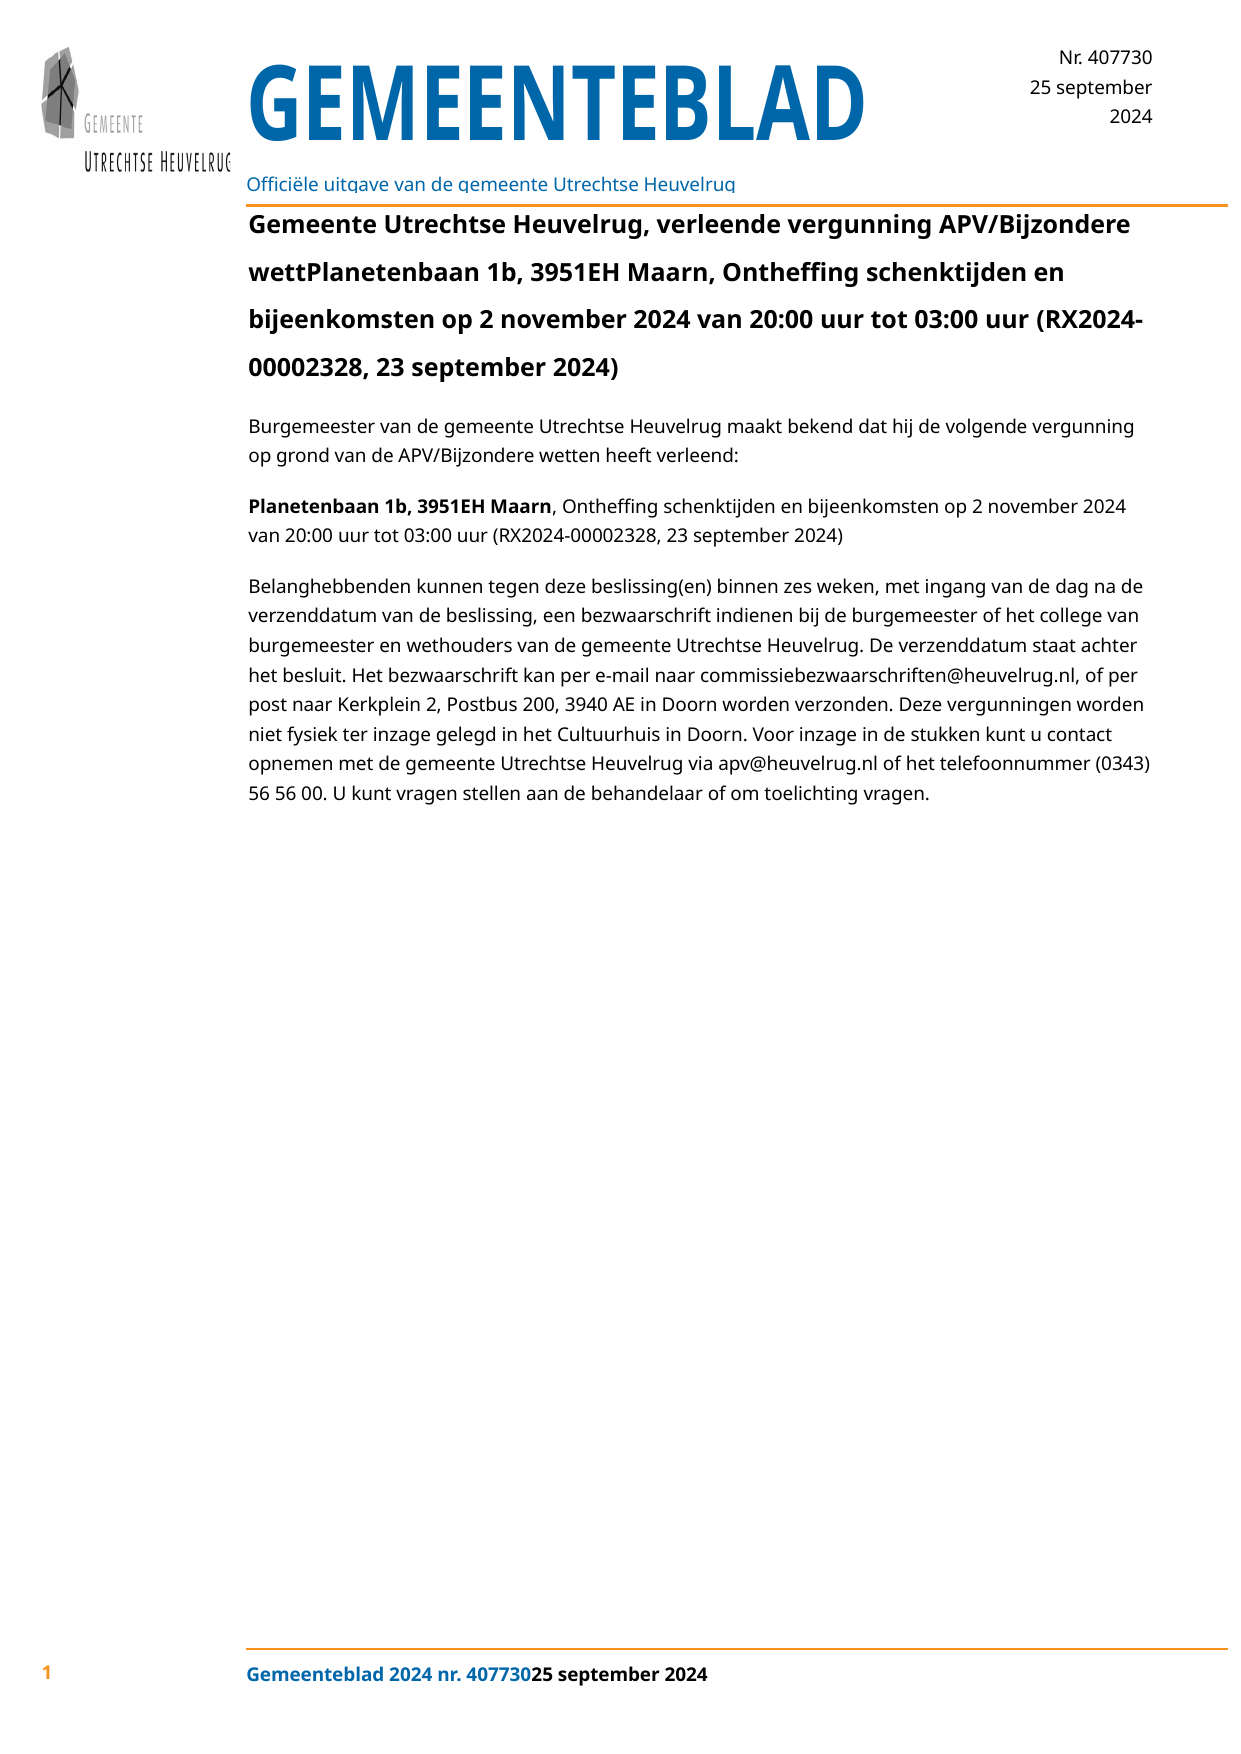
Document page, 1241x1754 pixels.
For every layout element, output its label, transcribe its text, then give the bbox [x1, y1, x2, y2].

picture [41, 47, 231, 172]
text Belanghebbenden kunnen tegen deze beslissing(en) binnen zes weken, met ingang van de dag na de verzenddatum van de beslissing, een bezwaarschrift indienen bij de burgemeester of het college van burgemeester en wethouders van de gemeente Utrechtse Heuvelrug. De verzenddatum staat achter het besluit. Het bezwaarschrift kan per e-mail naar commissiebezwaarschriften@heuvelrug.nl, of per post naar Kerkplein 2, Postbus 200, 3940 AE in Doorn worden verzonden. Deze vergunningen worden niet fysiek ter inzage gelegd in het Cultuurhuis in Doorn. Voor inzage in de stukken kunt u contact opnemen met de gemeente Utrechtse Heuvelrug via apv@heuvelrug.nl of het telefoonnummer (0343) 56 56 00. U kunt vragen stellen aan de behandelaar of om toelichting vragen. [248, 573, 1152, 806]
text Gemeente Utrechtse Heuvelrug, verleende vergunning APV/Bijzondere wettPlanetenbaan 1b, 3951EH Maarn, Ontheffing schenktijden en bijeenkomsten op 2 november 2024 van 20:00 uur tot 03:00 uur (RX2024-00002328, 23 september 2024) [248, 207, 1152, 384]
text Planetenbaan 1b, 3951EH Maarn, Ontheffing schenktijden en bijeenkomsten op 2 november 2024 van 20:00 uur tot 03:00 uur (RX2024-00002328, 23 september 2024) [248, 493, 1152, 548]
text Burgemeester van de gemeente Utrechtse Heuvelrug maakt bekend dat hij de volgende vergunning op grond van de APV/Bijzondere wetten heeft verleend: [248, 413, 1152, 468]
